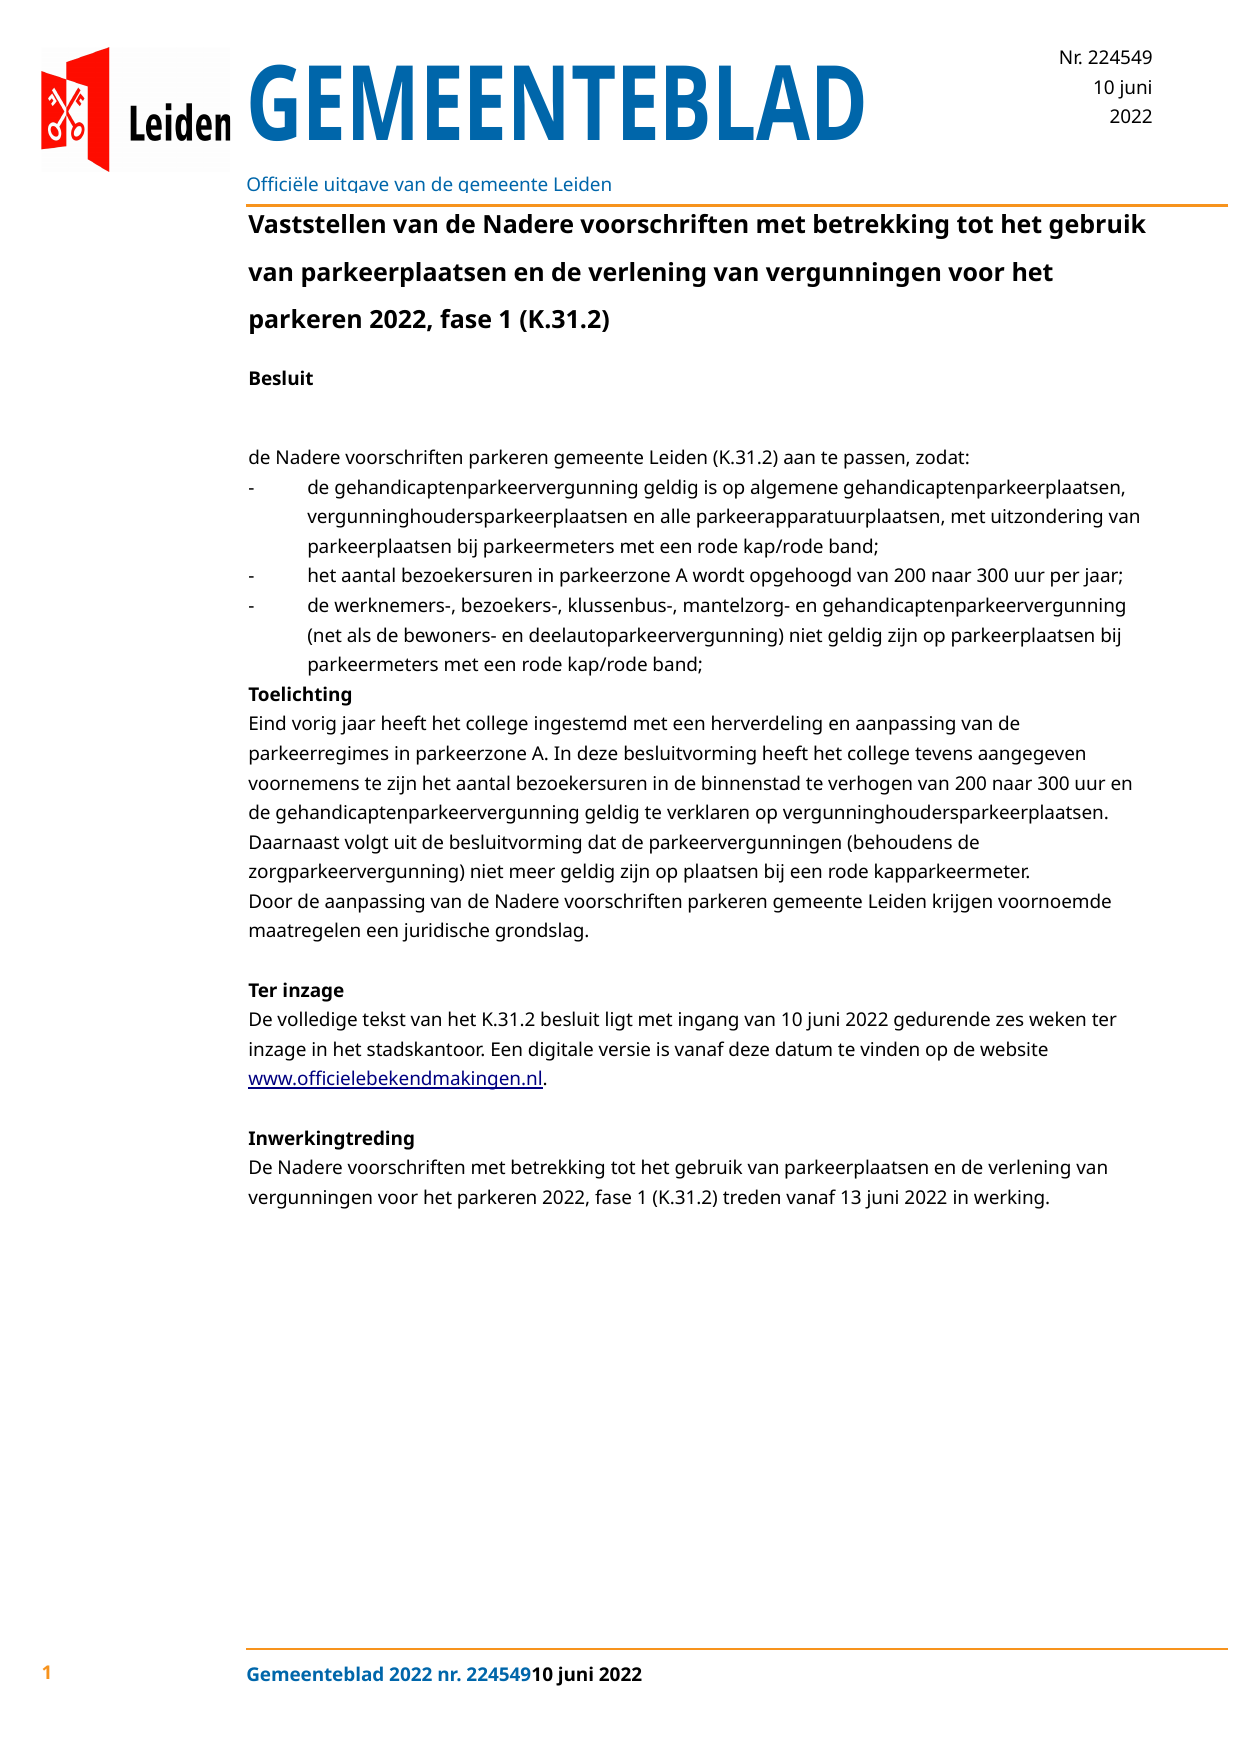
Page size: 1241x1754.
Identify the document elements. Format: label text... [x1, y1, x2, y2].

text Eind vorig jaar heeft het college ingestemd met een herverdeling en aanpassing van de parkeerregimes in parkeerzone A. In deze besluitvorming heeft het college tevens aangegeven voornemens te zijn het aantal bezoekersuren in de binnenstad te verhogen van 200 naar 300 uur en de gehandicaptenparkeervergunning geldig te verklaren op vergunninghoudersparkeerplaatsen. Daarnaast volgt uit de besluitvorming dat de parkeervergunningen (behoudens de zorgparkeervergunning) niet meer geldig zijn op plaatsen bij een rode kapparkeermeter. [248, 711, 1152, 884]
list het aantal bezoekersuren in parkeerzone A wordt opgehoogd van 200 naar 300 uur per jaar; [248, 563, 1152, 588]
picture [41, 47, 231, 172]
text Ter inzage [248, 977, 1152, 1003]
text De Nadere voorschriften met betrekking tot het gebruik van parkeerplaatsen en de verlening van vergunningen voor het parkeren 2022, fase 1 (K.31.2) treden vanaf 13 juni 2022 in werking. [248, 1154, 1152, 1210]
text De volledige tekst van het K.31.2 besluit ligt met ingang van 10 juni 2022 gedurende zes weken ter inzage in het stadskantoor. Een digitale versie is vanaf deze datum te vinden op de website www.officielebekendmakingen.nl. [248, 1006, 1152, 1091]
list de werknemers-, bezoekers-, klussenbus-, mantelzorg- en gehandicaptenparkeervergunning (net als de bewoners- en deelautoparkeervergunning) niet geldig zijn op parkeerplaatsen bij parkeermeters met een rode kap/rode band; [248, 592, 1152, 677]
text Vaststellen van de Nadere voorschriften met betrekking tot het gebruik van parkeerplaatsen en de verlening van vergunningen voor het parkeren 2022, fase 1 (K.31.2) [248, 207, 1152, 336]
text Door de aanpassing van de Nadere voorschriften parkeren gemeente Leiden krijgen voornoemde maatregelen een juridische grondslag. [248, 888, 1152, 943]
text de Nadere voorschriften parkeren gemeente Leiden (K.31.2) aan te passen, zodat: [248, 444, 1152, 470]
text Toelichting [248, 681, 1152, 707]
text Inwerkingtreding [248, 1125, 1152, 1151]
text Besluit [248, 366, 1152, 391]
list de gehandicaptenparkeervergunning geldig is op algemene gehandicaptenparkeerplaatsen, vergunninghoudersparkeerplaatsen en alle parkeerapparatuurplaatsen, met uitzondering van parkeerplaatsen bij parkeermeters met een rode kap/rode band; [248, 474, 1152, 559]
